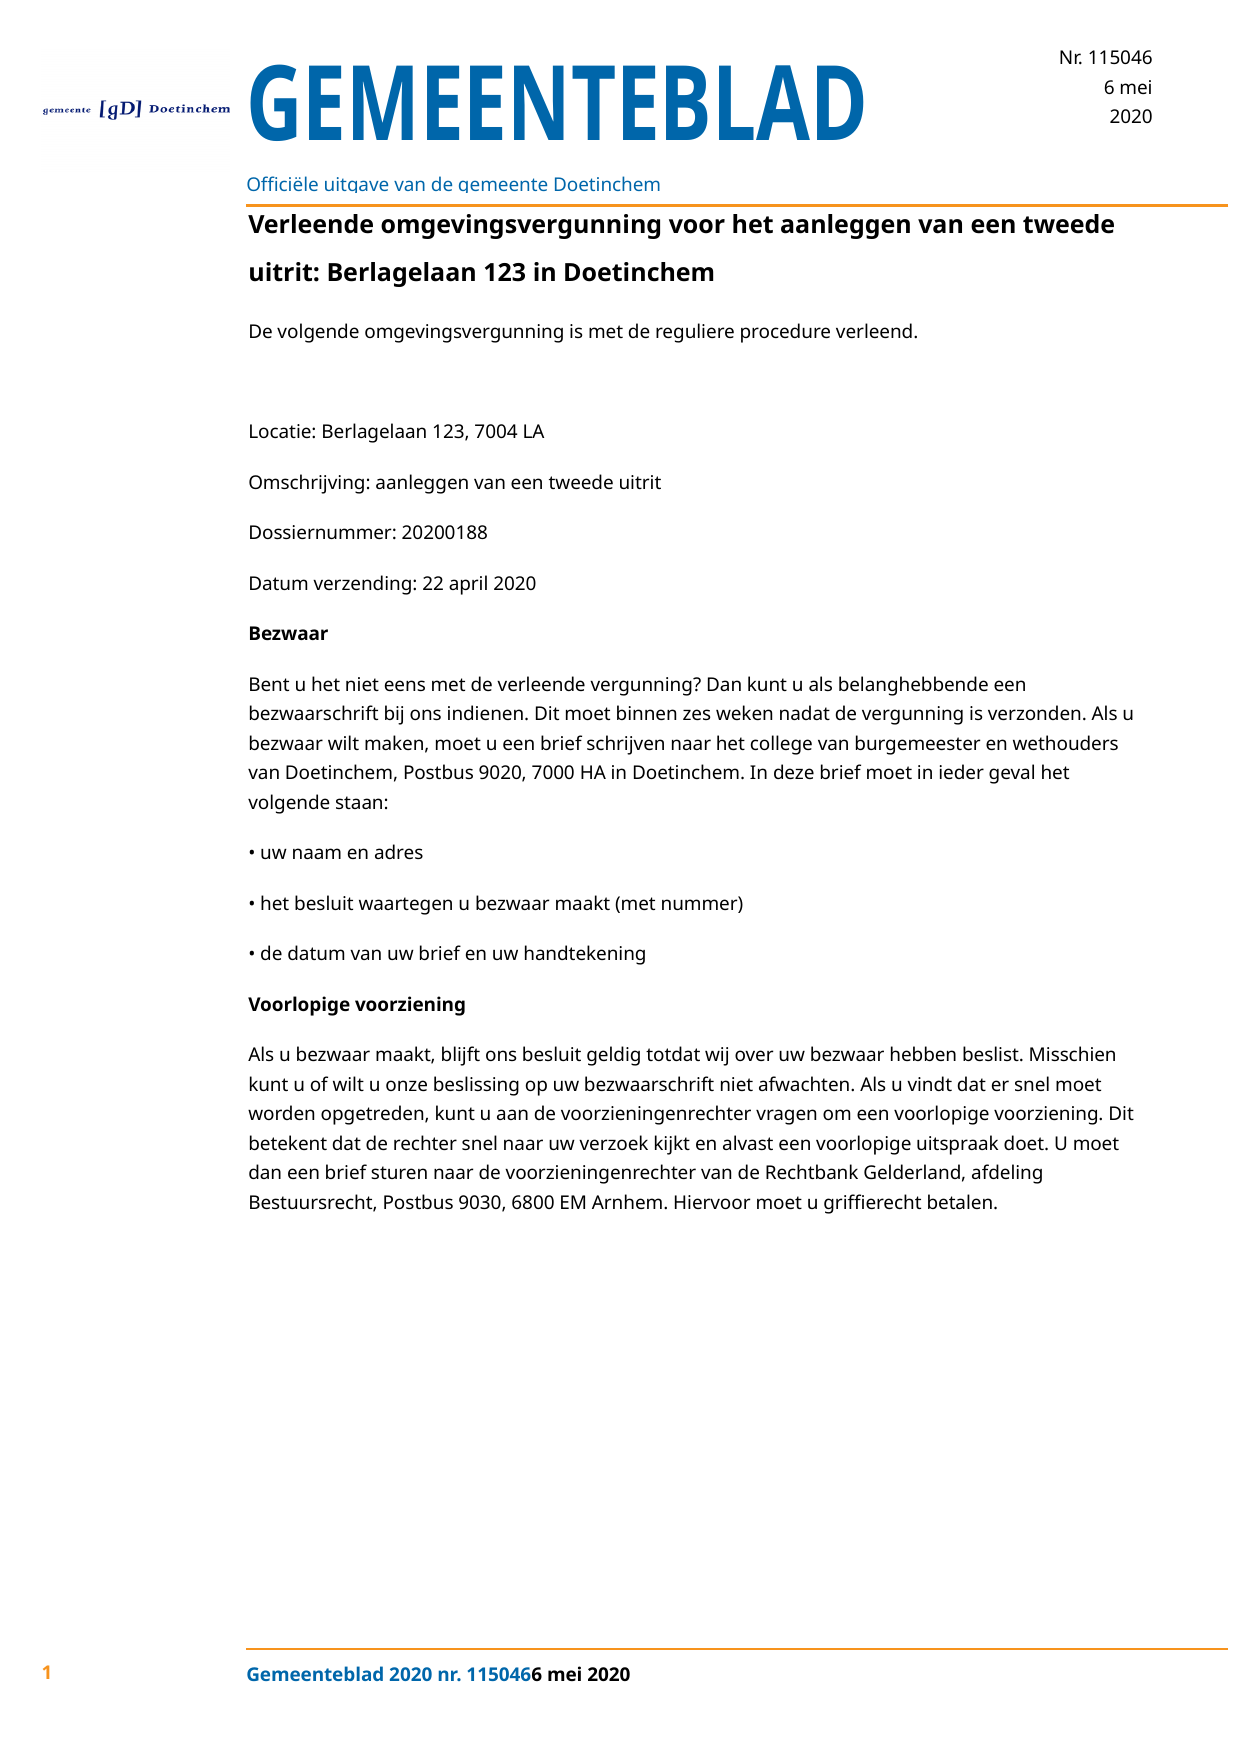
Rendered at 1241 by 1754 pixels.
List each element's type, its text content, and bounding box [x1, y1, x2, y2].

text Dossiernummer: 20200188 [248, 519, 1152, 545]
text Verleende omgevingsvergunning voor het aanleggen van een tweede uitrit: Berlagelaan 123 in Doetinchem [248, 207, 1152, 288]
text Omschrijving: aanleggen van een tweede uitrit [248, 469, 1152, 495]
text • de datum van uw brief en uw handtekening [248, 940, 1152, 966]
text Locatie: Berlagelaan 123, 7004 LA [248, 419, 1152, 444]
picture [41, 47, 231, 172]
text Als u bezwaar maakt, blijft ons besluit geldig totdat wij over uw bezwaar hebben beslist. Misschien kunt u of wilt u onze beslissing op uw bezwaarschrift niet afwachten. Als u vindt dat er snel moet worden opgetreden, kunt u aan de voorzieningenrechter vragen om een voorlopige voorziening. Dit betekent dat de rechter snel naar uw verzoek kijkt en alvast een voorlopige uitspraak doet. U moet dan een brief sturen naar de voorzieningenrechter van de Rechtbank Gelderland, afdeling Bestuursrecht, Postbus 9030, 6800 EM Arnhem. Hiervoor moet u griffierecht betalen. [248, 1041, 1152, 1215]
text De volgende omgevingsvergunning is met de reguliere procedure verleend. [248, 318, 1152, 344]
text Voorlopige voorziening [248, 991, 1152, 1017]
text Bezwaar [248, 620, 1152, 646]
text • het besluit waartegen u bezwaar maakt (met nummer) [248, 890, 1152, 916]
text Datum verzending: 22 april 2020 [248, 570, 1152, 596]
text Bent u het niet eens met de verleende vergunning? Dan kunt u als belanghebbende een bezwaarschrift bij ons indienen. Dit moet binnen zes weken nadat de vergunning is verzonden. Als u bezwaar wilt maken, moet u een brief schrijven naar het college van burgemeester en wethouders van Doetinchem, Postbus 9020, 7000 HA in Doetinchem. In deze brief moet in ieder geval het volgende staan: [248, 671, 1152, 815]
text • uw naam en adres [248, 839, 1152, 865]
